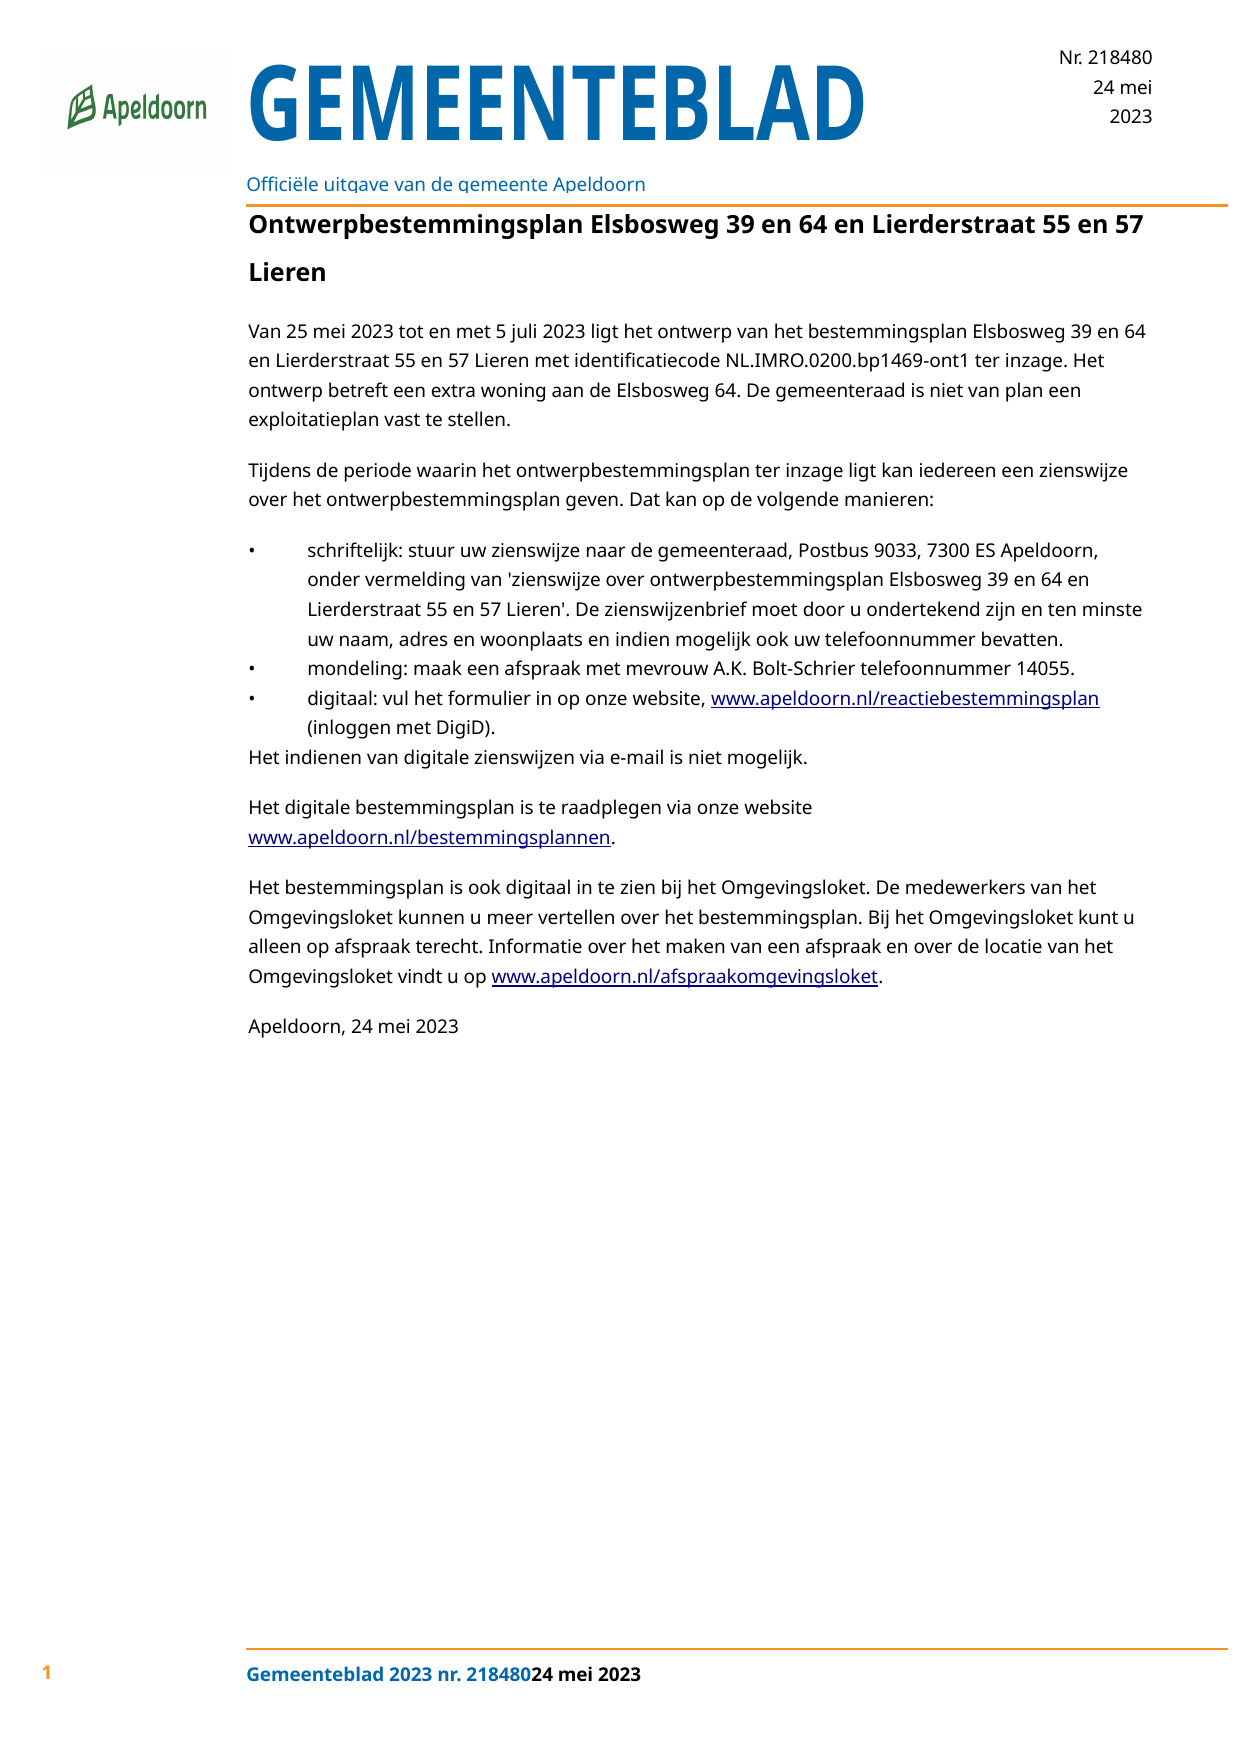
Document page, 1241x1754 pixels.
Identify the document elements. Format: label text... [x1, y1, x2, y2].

text Apeldoorn, 24 mei 2023 [248, 1014, 1152, 1039]
text Tijdens de periode waarin het ontwerpbestemmingsplan ter inzage ligt kan iedereen een zienswijze over het ontwerpbestemmingsplan geven. Dat kan op de volgende manieren: [248, 457, 1152, 512]
text Het digitale bestemmingsplan is te raadplegen via onze website www.apeldoorn.nl/bestemmingsplannen. [248, 794, 1152, 850]
text Van 25 mei 2023 tot en met 5 juli 2023 ligt het ontwerp van het bestemmingsplan Elsbosweg 39 en 64 en Lierderstraat 55 en 57 Lieren met identificatiecode NL.IMRO.0200.bp1469-ont1 ter inzage. Het ontwerp betreft een extra woning aan de Elsbosweg 64. De gemeenteraad is niet van plan een exploitatieplan vast te stellen. [248, 318, 1152, 432]
picture [41, 47, 231, 172]
text Ontwerpbestemmingsplan Elsbosweg 39 en 64 en Lierderstraat 55 en 57 Lieren [248, 207, 1152, 288]
list digitaal: vul het formulier in op onze website, www.apeldoorn.nl/reactiebestemmingsplan (inloggen met DigiD). [248, 685, 1152, 740]
text Het indienen van digitale zienswijzen via e-mail is niet mogelijk. [248, 744, 1152, 770]
list mondeling: maak een afspraak met mevrouw A.K. Bolt-Schrier telefoonnummer 14055. [248, 655, 1152, 681]
list schriftelijk: stuur uw zienswijze naar de gemeenteraad, Postbus 9033, 7300 ES Apeldoorn, onder vermelding van 'zienswijze over ontwerpbestemmingsplan Elsbosweg 39 en 64 en Lierderstraat 55 en 57 Lieren'. De zienswijzenbrief moet door u ondertekend zijn en ten minste uw naam, adres en woonplaats en indien mogelijk ook uw telefoonnummer bevatten. [248, 537, 1152, 652]
text Het bestemmingsplan is ook digitaal in te zien bij het Omgevingsloket. De medewerkers van het Omgevingsloket kunnen u meer vertellen over het bestemmingsplan. Bij het Omgevingsloket kunt u alleen op afspraak terecht. Informatie over het maken van een afspraak en over de locatie van het Omgevingsloket vindt u op www.apeldoorn.nl/afspraakomgevingsloket. [248, 874, 1152, 989]
